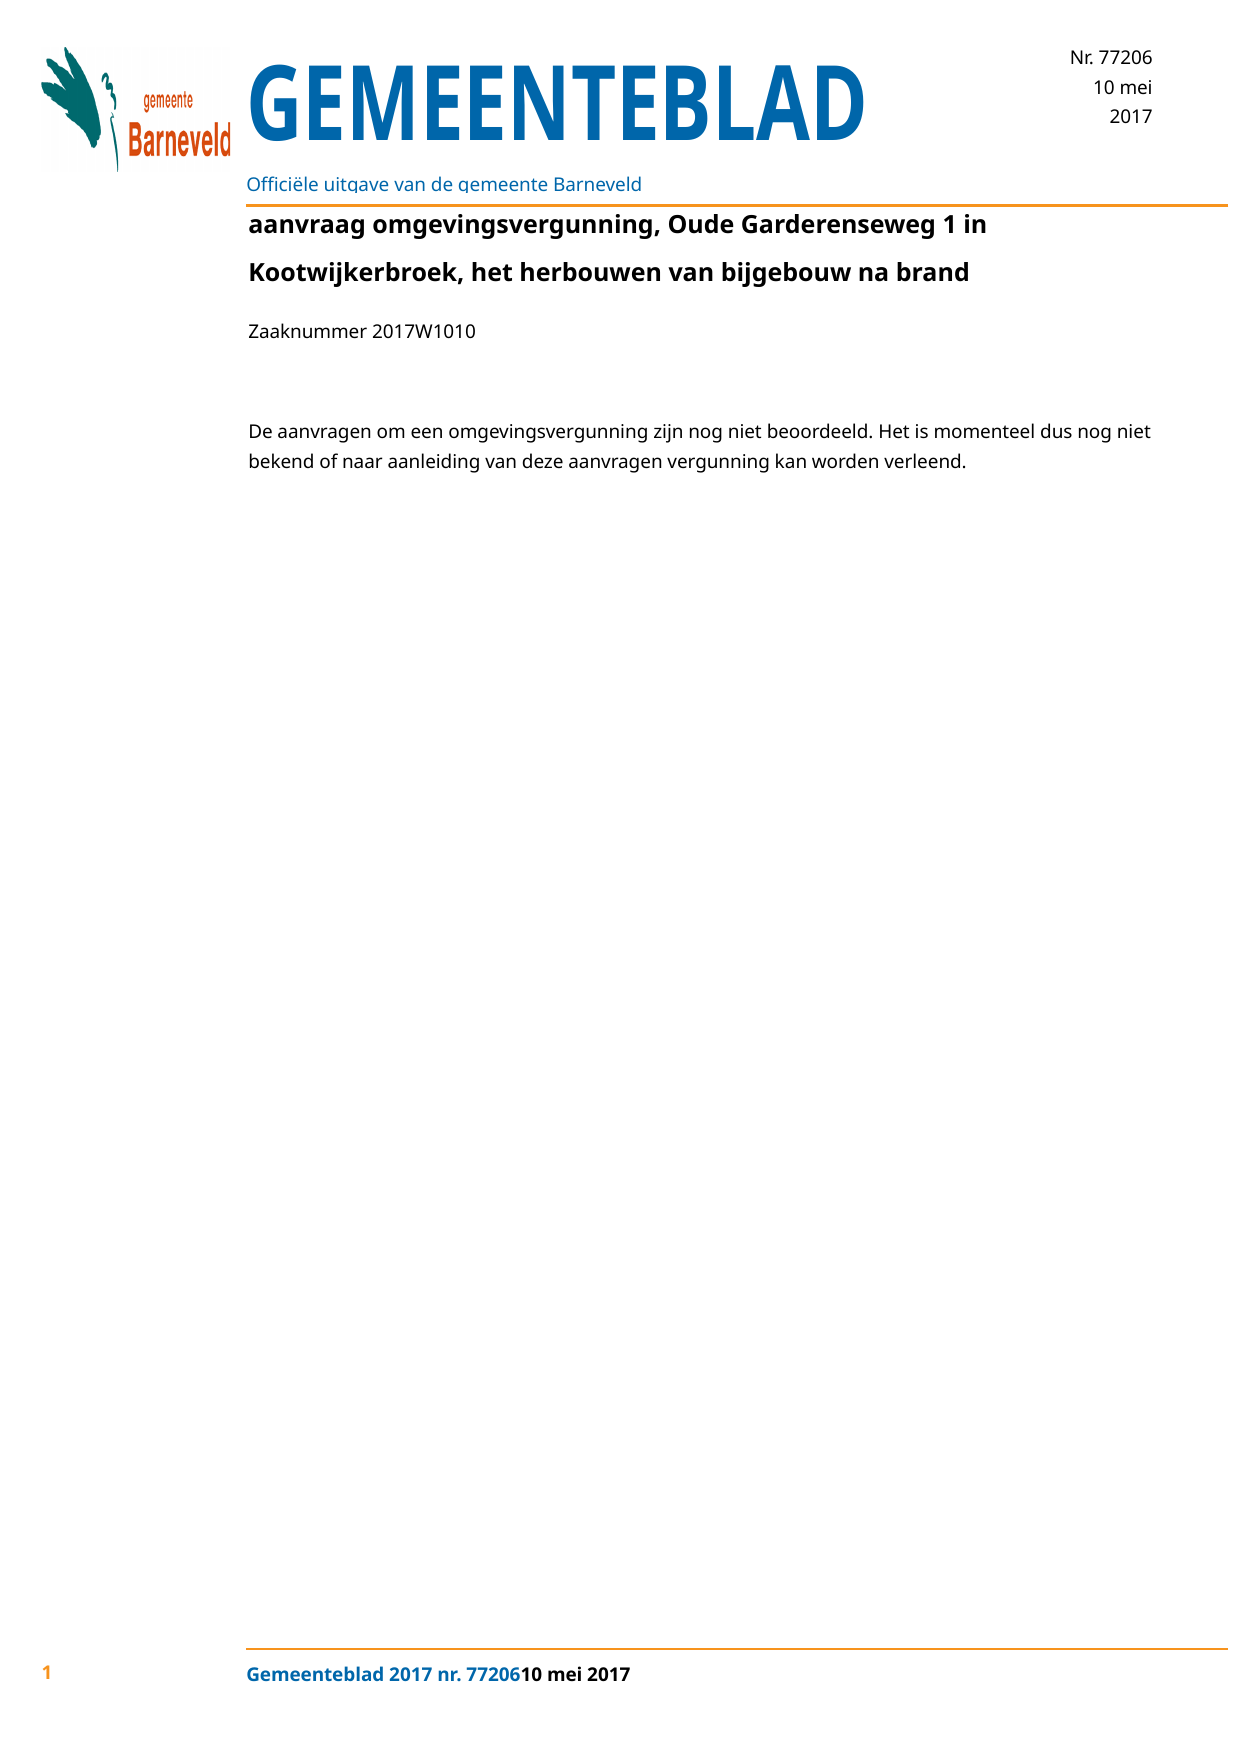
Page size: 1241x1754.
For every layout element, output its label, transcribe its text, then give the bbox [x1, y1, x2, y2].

picture [41, 47, 231, 172]
text Zaaknummer 2017W1010 [248, 318, 1152, 344]
text aanvraag omgevingsvergunning, Oude Garderenseweg 1 in Kootwijkerbroek, het herbouwen van bijgebouw na brand [248, 207, 1152, 288]
text De aanvragen om een omgevingsvergunning zijn nog niet beoordeeld. Het is momenteel dus nog niet bekend of naar aanleiding van deze aanvragen vergunning kan worden verleend. [248, 419, 1152, 474]
